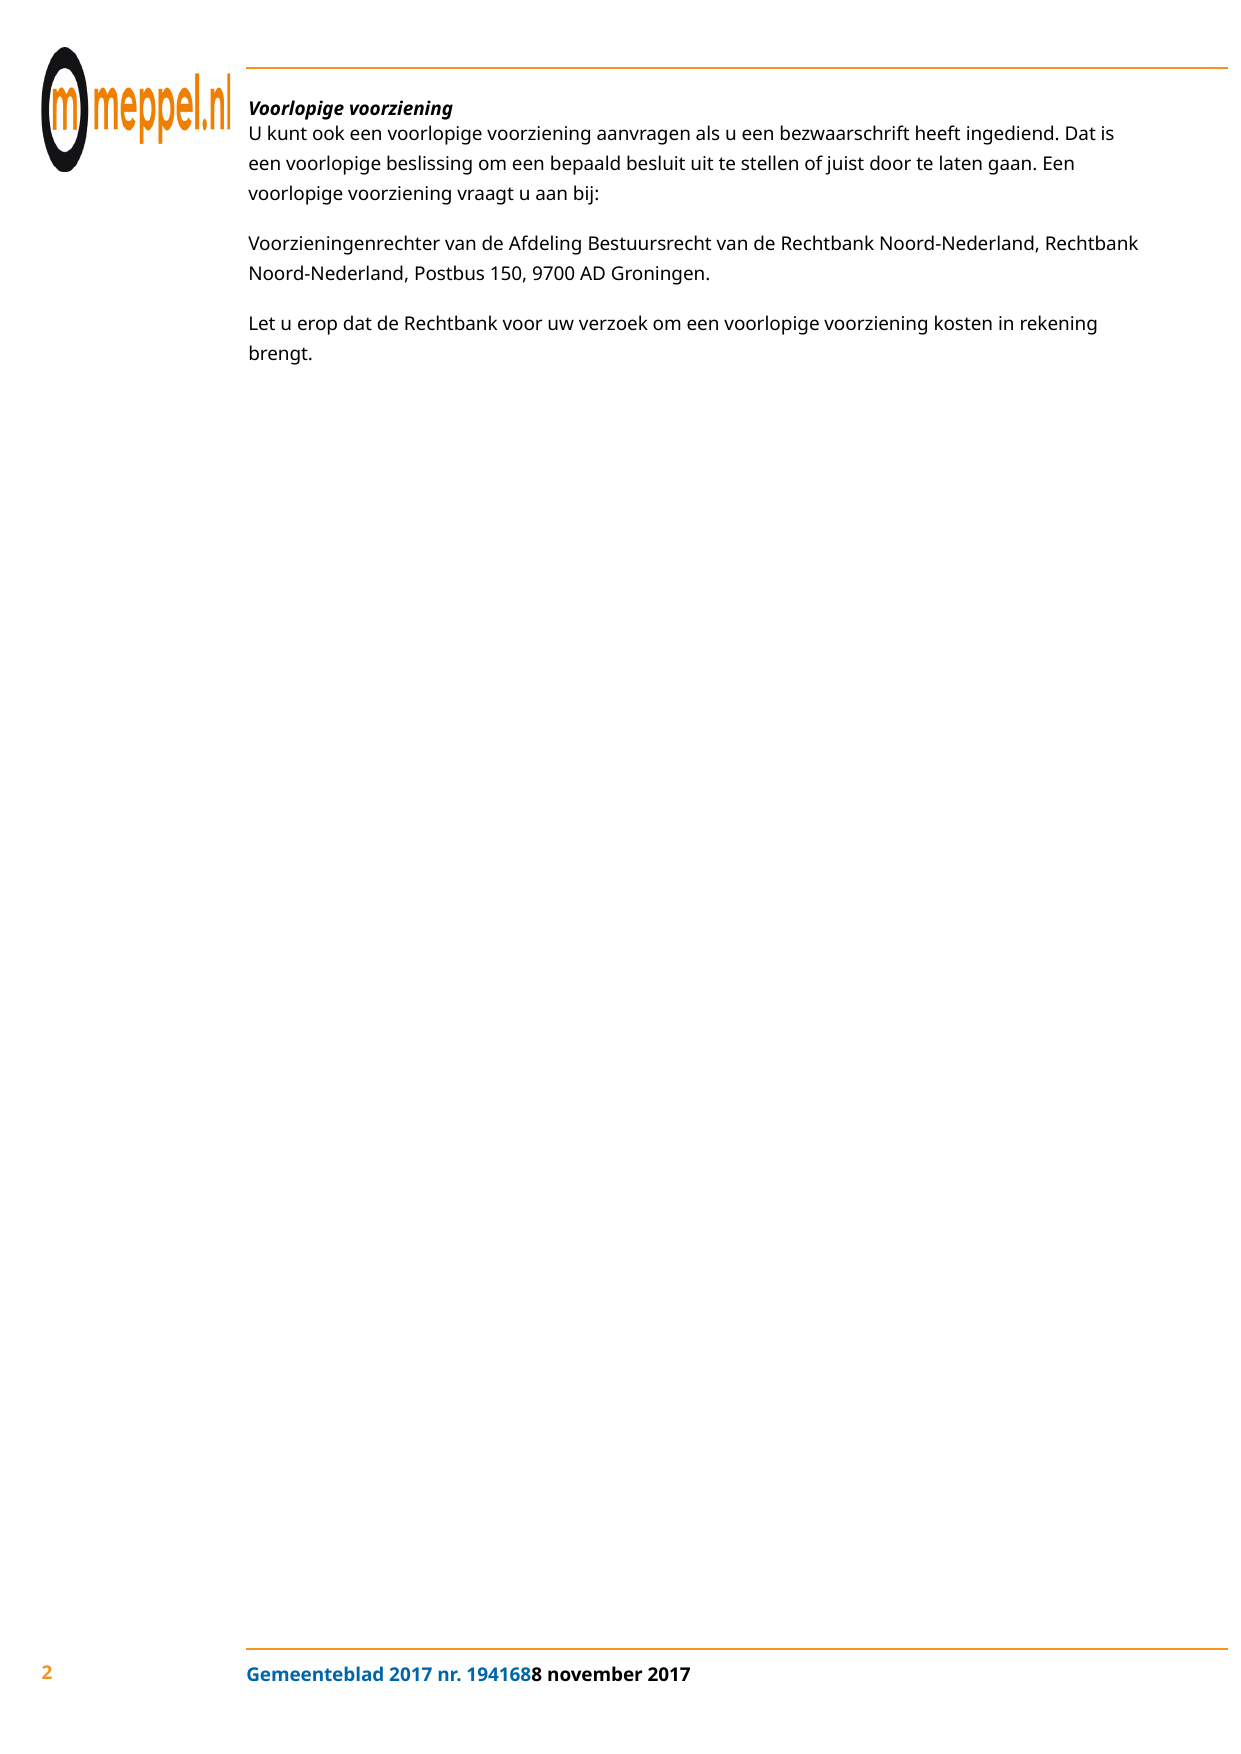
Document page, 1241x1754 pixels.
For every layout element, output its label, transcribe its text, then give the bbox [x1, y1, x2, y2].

picture [41, 47, 231, 172]
text Voorzieningenrechter van de Afdeling Bestuursrecht van de Rechtbank Noord-Nederland, Rechtbank Noord-Nederland, Postbus 150, 9700 AD Groningen. [248, 230, 1152, 285]
text Let u erop dat de Rechtbank voor uw verzoek om een voorlopige voorziening kosten in rekening brengt. [248, 310, 1152, 365]
text Voorlopige voorziening [248, 95, 1152, 121]
text U kunt ook een voorlopige voorziening aanvragen als u een bezwaarschrift heeft ingediend. Dat is een voorlopige beslissing om een bepaald besluit uit te stellen of juist door te laten gaan. Een voorlopige voorziening vraagt u aan bij: [248, 121, 1152, 205]
